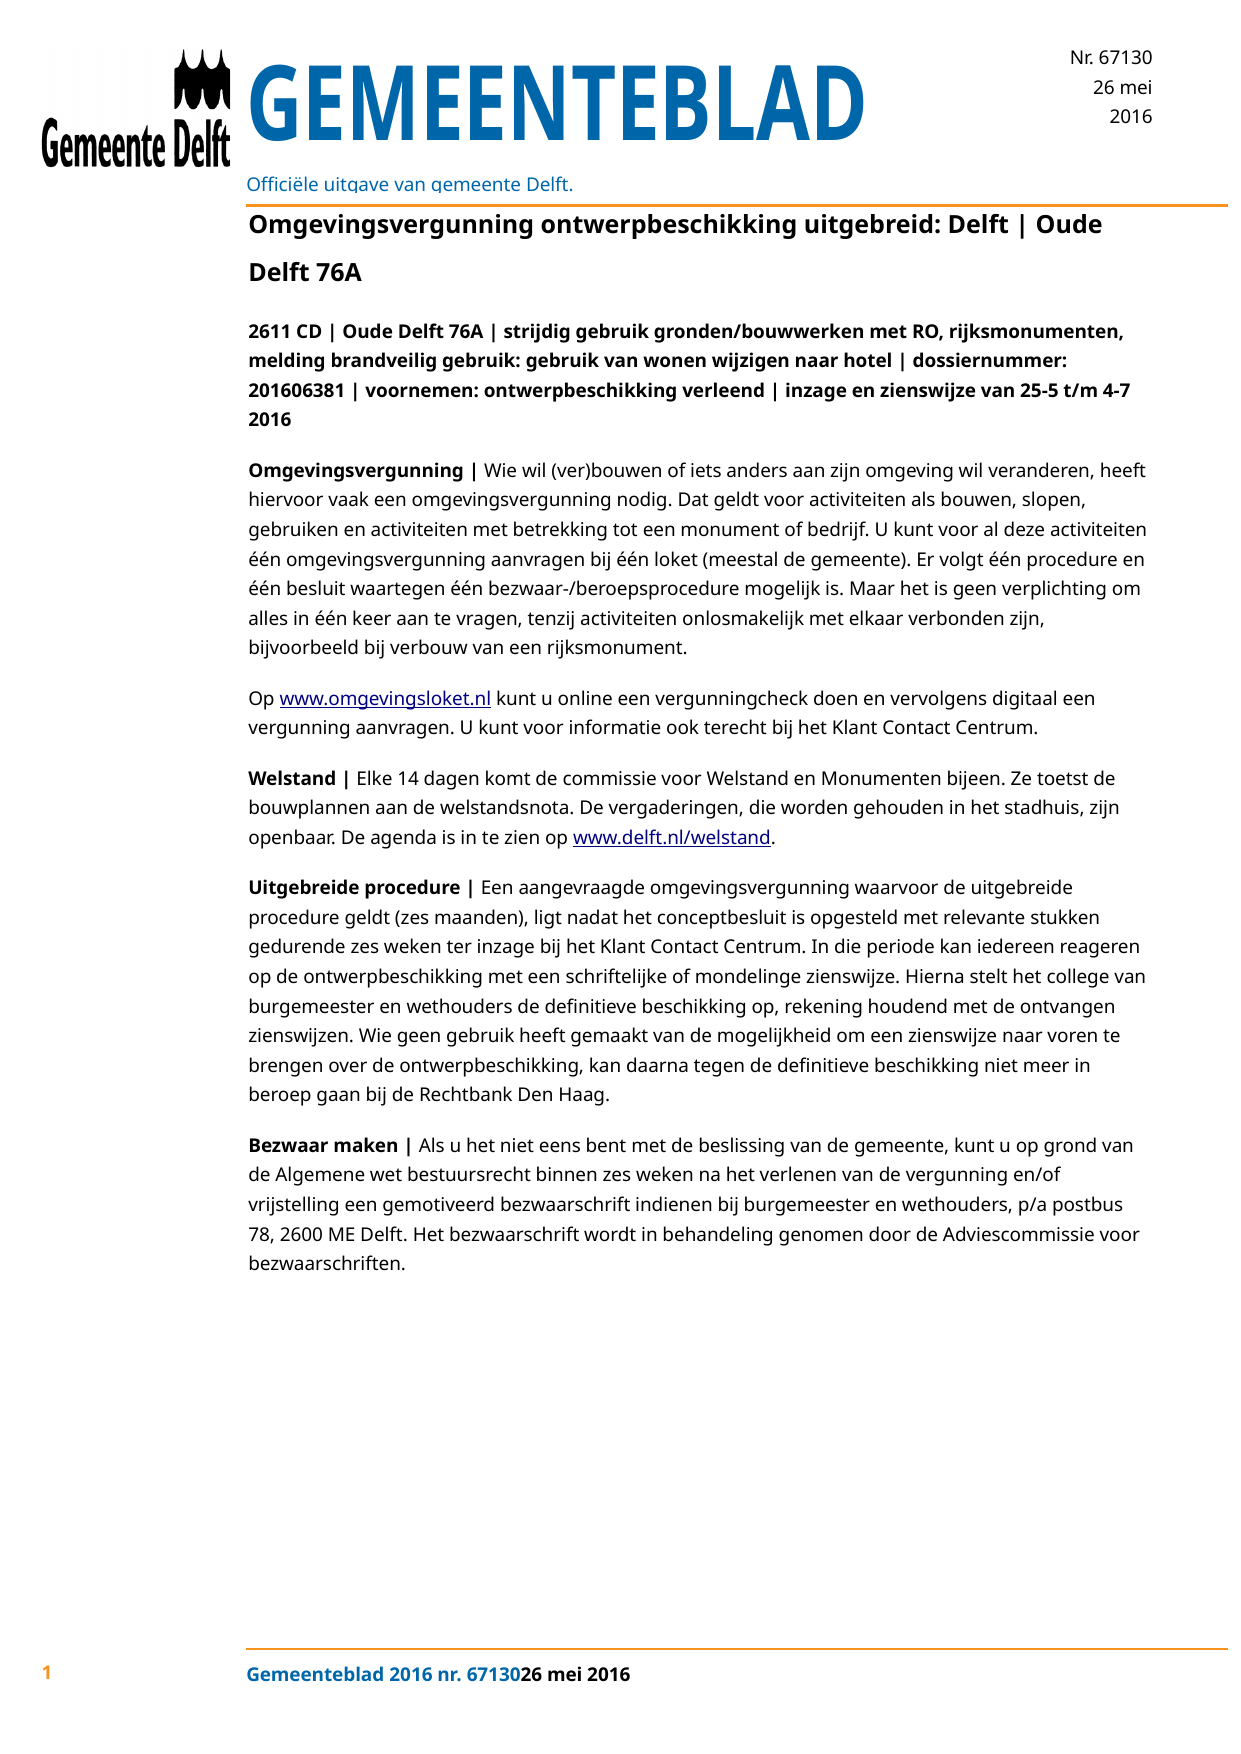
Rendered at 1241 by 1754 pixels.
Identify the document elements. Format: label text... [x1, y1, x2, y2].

text 2611 CD | Oude Delft 76A | strijdig gebruik gronden/bouwwerken met RO, rijksmonumenten, melding brandveilig gebruik: gebruik van wonen wijzigen naar hotel | dossiernummer: 201606381 | voornemen: ontwerpbeschikking verleend | inzage en zienswijze van 25-5 t/m 4-7 2016 [248, 318, 1152, 432]
text Omgevingsvergunning | Wie wil (ver)bouwen of iets anders aan zijn omgeving wil veranderen, heeft hiervoor vaak een omgevingsvergunning nodig. Dat geldt voor activiteiten als bouwen, slopen, gebruiken en activiteiten met betrekking tot een monument of bedrijf. U kunt voor al deze activiteiten één omgevingsvergunning aanvragen bij één loket (meestal de gemeente). Er volgt één procedure en één besluit waartegen één bezwaar-/beroepsprocedure mogelijk is. Maar het is geen verplichting om alles in één keer aan te vragen, tenzij activiteiten onlosmakelijk met elkaar verbonden zijn, bijvoorbeeld bij verbouw van een rijksmonument. [248, 457, 1152, 660]
text Uitgebreide procedure | Een aangevraagde omgevingsvergunning waarvoor de uitgebreide procedure geldt (zes maanden), ligt nadat het conceptbesluit is opgesteld met relevante stukken gedurende zes weken ter inzage bij het Klant Contact Centrum. In die periode kan iedereen reageren op de ontwerpbeschikking met een schriftelijke of mondelinge zienswijze. Hierna stelt het college van burgemeester en wethouders de definitieve beschikking op, rekening houdend met de ontvangen zienswijzen. Wie geen gebruik heeft gemaakt van de mogelijkheid om een zienswijze naar voren te brengen over de ontwerpbeschikking, kan daarna tegen de definitieve beschikking niet meer in beroep gaan bij de Rechtbank Den Haag. [248, 874, 1152, 1107]
text Omgevingsvergunning ontwerpbeschikking uitgebreid: Delft | Oude Delft 76A [248, 207, 1152, 288]
text Welstand | Elke 14 dagen komt de commissie voor Welstand en Monumenten bijeen. Ze toetst de bouwplannen aan de welstandsnota. De vergaderingen, die worden gehouden in het stadhuis, zijn openbaar. De agenda is in te zien op www.delft.nl/welstand. [248, 765, 1152, 850]
text Bezwaar maken | Als u het niet eens bent met de beslissing van de gemeente, kunt u op grond van de Algemene wet bestuursrecht binnen zes weken na het verlenen van de vergunning en/of vrijstelling een gemotiveerd bezwaarschrift indienen bij burgemeester en wethouders, p/a postbus 78, 2600 ME Delft. Het bezwaarschrift wordt in behandeling genomen door de Adviescommissie voor bezwaarschriften. [248, 1132, 1152, 1276]
text Op www.omgevingsloket.nl kunt u online een vergunningcheck doen en vervolgens digitaal een vergunning aanvragen. U kunt voor informatie ook terecht bij het Klant Contact Centrum. [248, 685, 1152, 740]
picture [41, 47, 231, 172]
